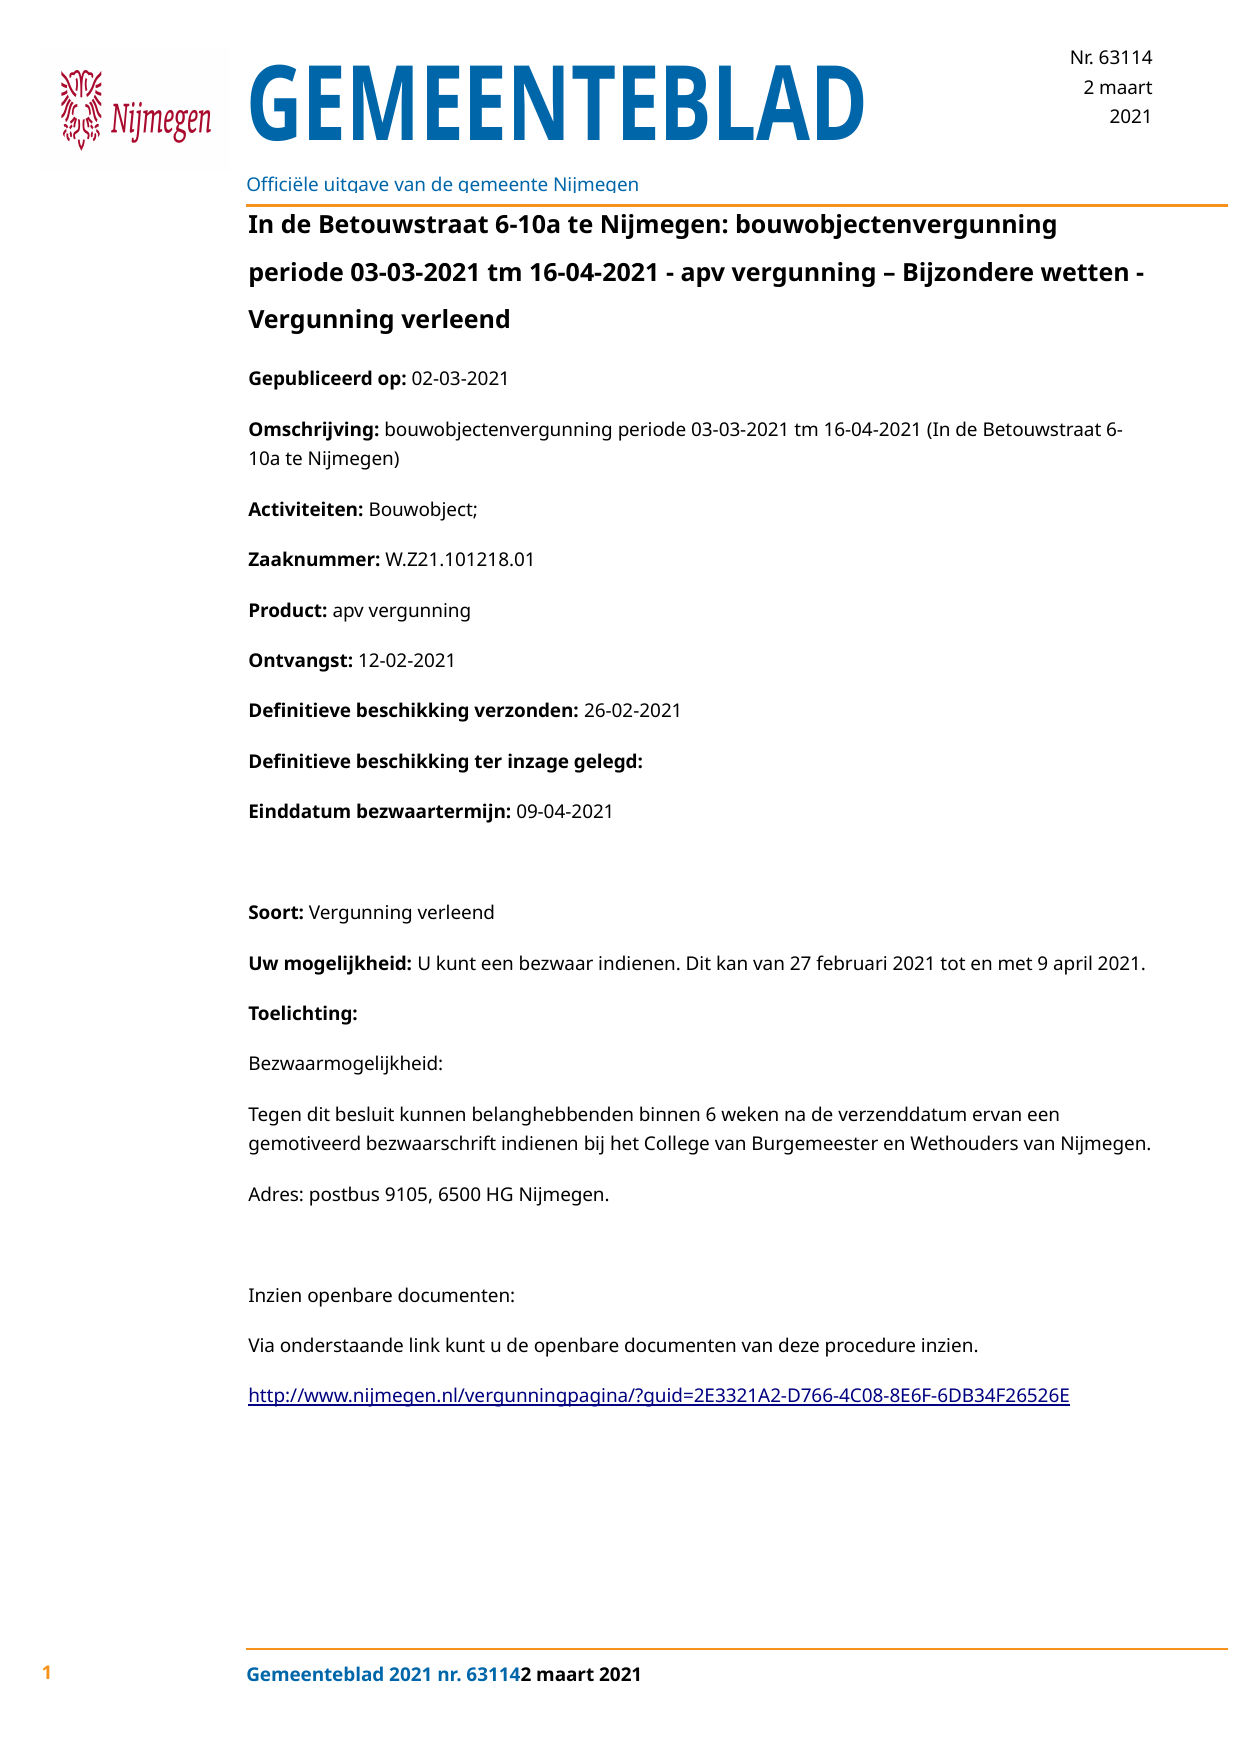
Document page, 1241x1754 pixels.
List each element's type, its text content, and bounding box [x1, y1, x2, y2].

text Toelichting: [248, 1000, 1152, 1026]
text Via onderstaande link kunt u de openbare documenten van deze procedure inzien. [248, 1332, 1152, 1358]
picture [41, 47, 231, 172]
text Ontvangst: 12-02-2021 [248, 647, 1152, 673]
text Omschrijving: bouwobjectenvergunning periode 03-03-2021 tm 16-04-2021 (In de Betouwstraat 6-10a te Nijmegen) [248, 416, 1152, 471]
text In de Betouwstraat 6-10a te Nijmegen: bouwobjectenvergunning periode 03-03-2021 tm 16-04-2021 - apv vergunning – Bijzondere wetten - Vergunning verleend [248, 207, 1152, 336]
text Uw mogelijkheid: U kunt een bezwaar indienen. Dit kan van 27 februari 2021 tot en met 9 april 2021. [248, 950, 1152, 975]
text Activiteiten: Bouwobject; [248, 496, 1152, 522]
text Product: apv vergunning [248, 597, 1152, 622]
text Definitieve beschikking ter inzage gelegd: [248, 748, 1152, 774]
text Soort: Vergunning verleend [248, 899, 1152, 925]
text Adres: postbus 9105, 6500 HG Nijmegen. [248, 1181, 1152, 1207]
text Bezwaarmogelijkheid: [248, 1051, 1152, 1076]
text Einddatum bezwaartermijn: 09-04-2021 [248, 798, 1152, 824]
text Definitieve beschikking verzonden: 26-02-2021 [248, 698, 1152, 723]
text Inzien openbare documenten: [248, 1282, 1152, 1307]
text Gepubliceerd op: 02-03-2021 [248, 366, 1152, 391]
text Tegen dit besluit kunnen belanghebbenden binnen 6 weken na de verzenddatum ervan een gemotiveerd bezwaarschrift indienen bij het College van Burgemeester en Wethouders van Nijmegen. [248, 1101, 1152, 1156]
text http://www.nijmegen.nl/vergunningpagina/?guid=2E3321A2-D766-4C08-8E6F-6DB34F26526E [248, 1383, 1152, 1408]
text Zaaknummer: W.Z21.101218.01 [248, 546, 1152, 572]
